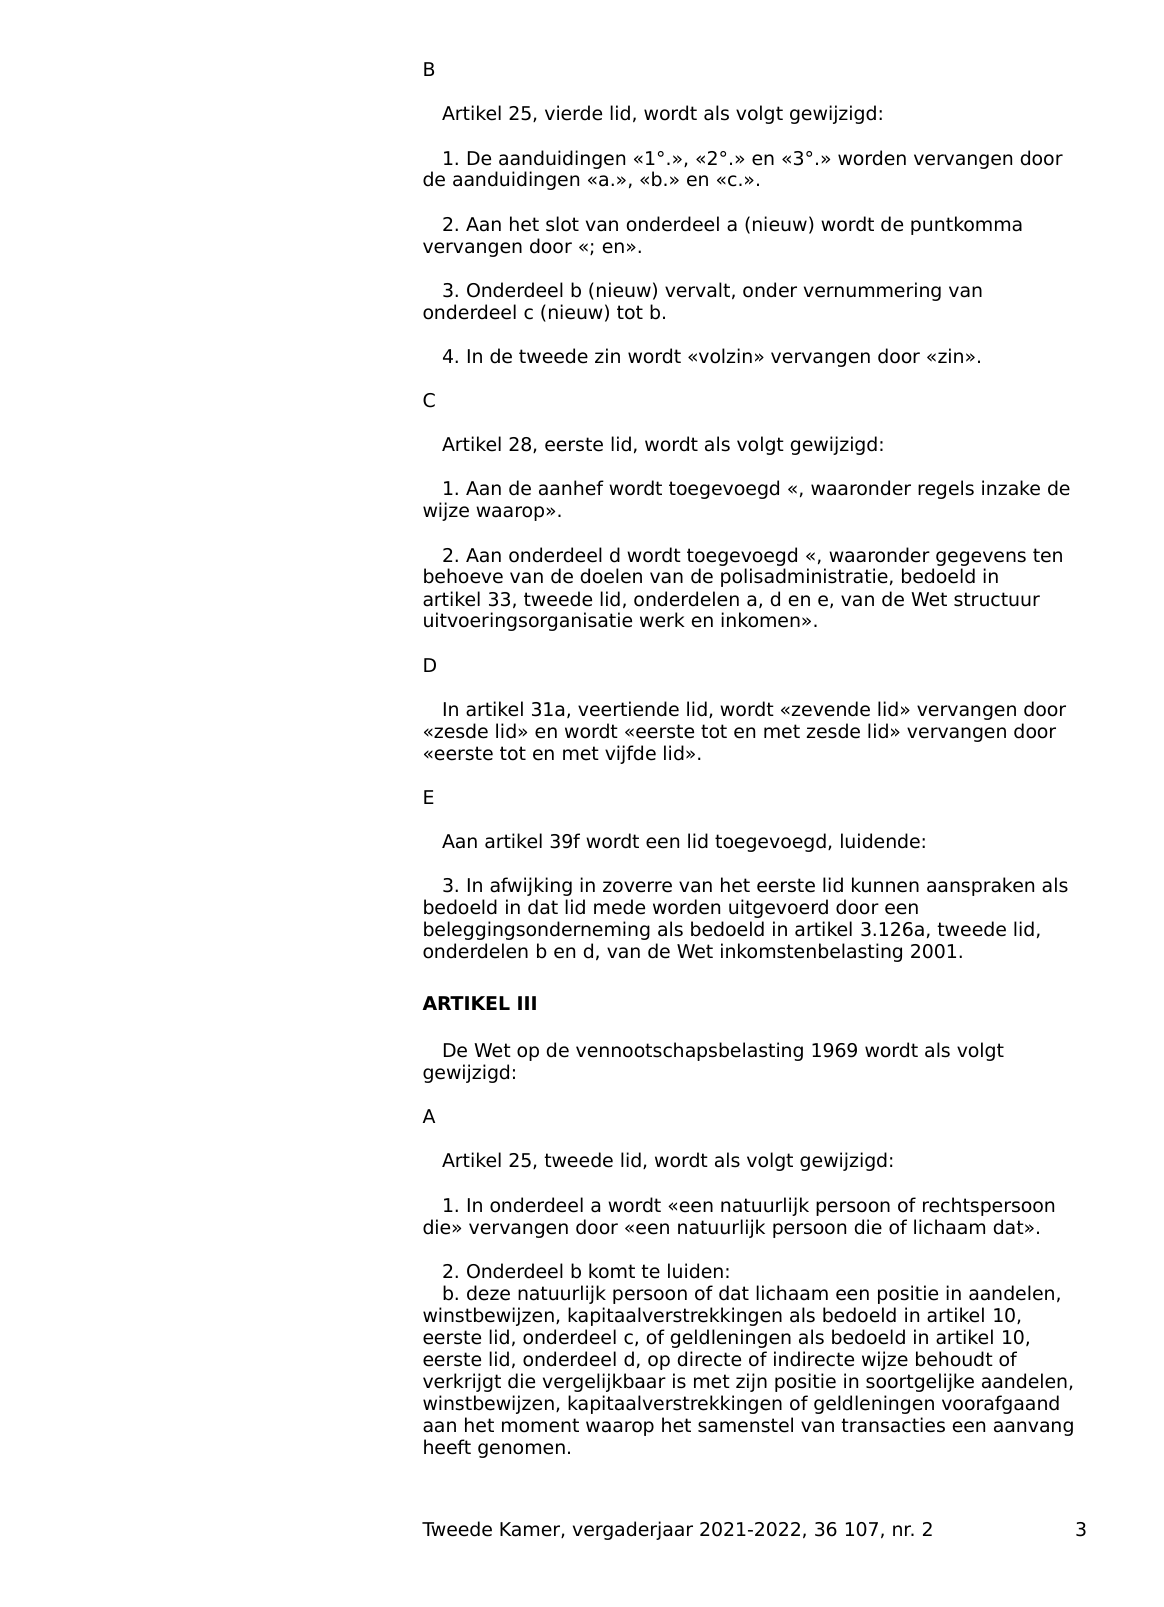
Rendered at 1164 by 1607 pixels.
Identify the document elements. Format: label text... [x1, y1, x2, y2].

text Artikel 25, tweede lid, wordt als volgt gewijzigd: [422, 1150, 1087, 1172]
text 3. In afwijking in zoverre van het eerste lid kunnen aanspraken als bedoeld in dat lid mede worden uitgevoerd door een beleggingsonderneming als bedoeld in artikel 3.126a, tweede lid, onderdelen b en d, van de Wet inkomstenbelasting 2001. [422, 875, 1087, 963]
text A [422, 1106, 1087, 1128]
text In artikel 31a, veertiende lid, wordt «zevende lid» vervangen door «zesde lid» en wordt «eerste tot en met zesde lid» vervangen door «eerste tot en met vijfde lid». [422, 699, 1087, 765]
text De Wet op de vennootschapsbelasting 1969 wordt als volgt gewijzigd: [422, 1040, 1087, 1084]
text 2. Aan het slot van onderdeel a (nieuw) wordt de puntkomma vervangen door «; en». [422, 213, 1087, 257]
text 4. In de tweede zin wordt «volzin» vervangen door «zin». [422, 346, 1087, 368]
text Artikel 28, eerste lid, wordt als volgt gewijzigd: [422, 434, 1087, 456]
text 2. Onderdeel b komt te luiden: [422, 1261, 1087, 1283]
text 1. Aan de aanhef wordt toegevoegd «, waaronder regels inzake de wijze waarop». [422, 478, 1087, 522]
text 1. De aanduidingen «1°.», «2°.» en «3°.» worden vervangen door de aanduidingen «a.», «b.» en «c.». [422, 147, 1087, 191]
text B [422, 59, 1087, 81]
text D [422, 654, 1087, 677]
text 2. Aan onderdeel d wordt toegevoegd «, waaronder gegevens ten behoeve van de doelen van de polisadministratie, bedoeld in artikel 33, tweede lid, onderdelen a, d en e, van de Wet structuur uitvoeringsorganisatie werk en inkomen». [422, 544, 1087, 632]
text 3. Onderdeel b (nieuw) vervalt, onder vernummering van onderdeel c (nieuw) tot b. [422, 280, 1087, 324]
text 1. In onderdeel a wordt «een natuurlijk persoon of rechtspersoon die» vervangen door «een natuurlijk persoon die of lichaam dat». [422, 1194, 1087, 1238]
subtitle ARTIKEL III [422, 993, 1087, 1015]
text Artikel 25, vierde lid, wordt als volgt gewijzigd: [422, 103, 1087, 125]
text E [422, 787, 1087, 809]
text C [422, 390, 1087, 412]
text Aan artikel 39f wordt een lid toegevoegd, luidende: [422, 831, 1087, 853]
text b. deze natuurlijk persoon of dat lichaam een positie in aandelen, winstbewijzen, kapitaalverstrekkingen als bedoeld in artikel 10, eerste lid, onderdeel c, of geldleningen als bedoeld in artikel 10, eerste lid, onderdeel d, op directe of indirecte wijze behoudt of verkrijgt die vergelijkbaar is met zijn positie in soortgelijke aandelen, winstbewijzen, kapitaalverstrekkingen of geldleningen voorafgaand aan het moment waarop het samenstel van transacties een aanvang heeft genomen. [422, 1283, 1087, 1458]
